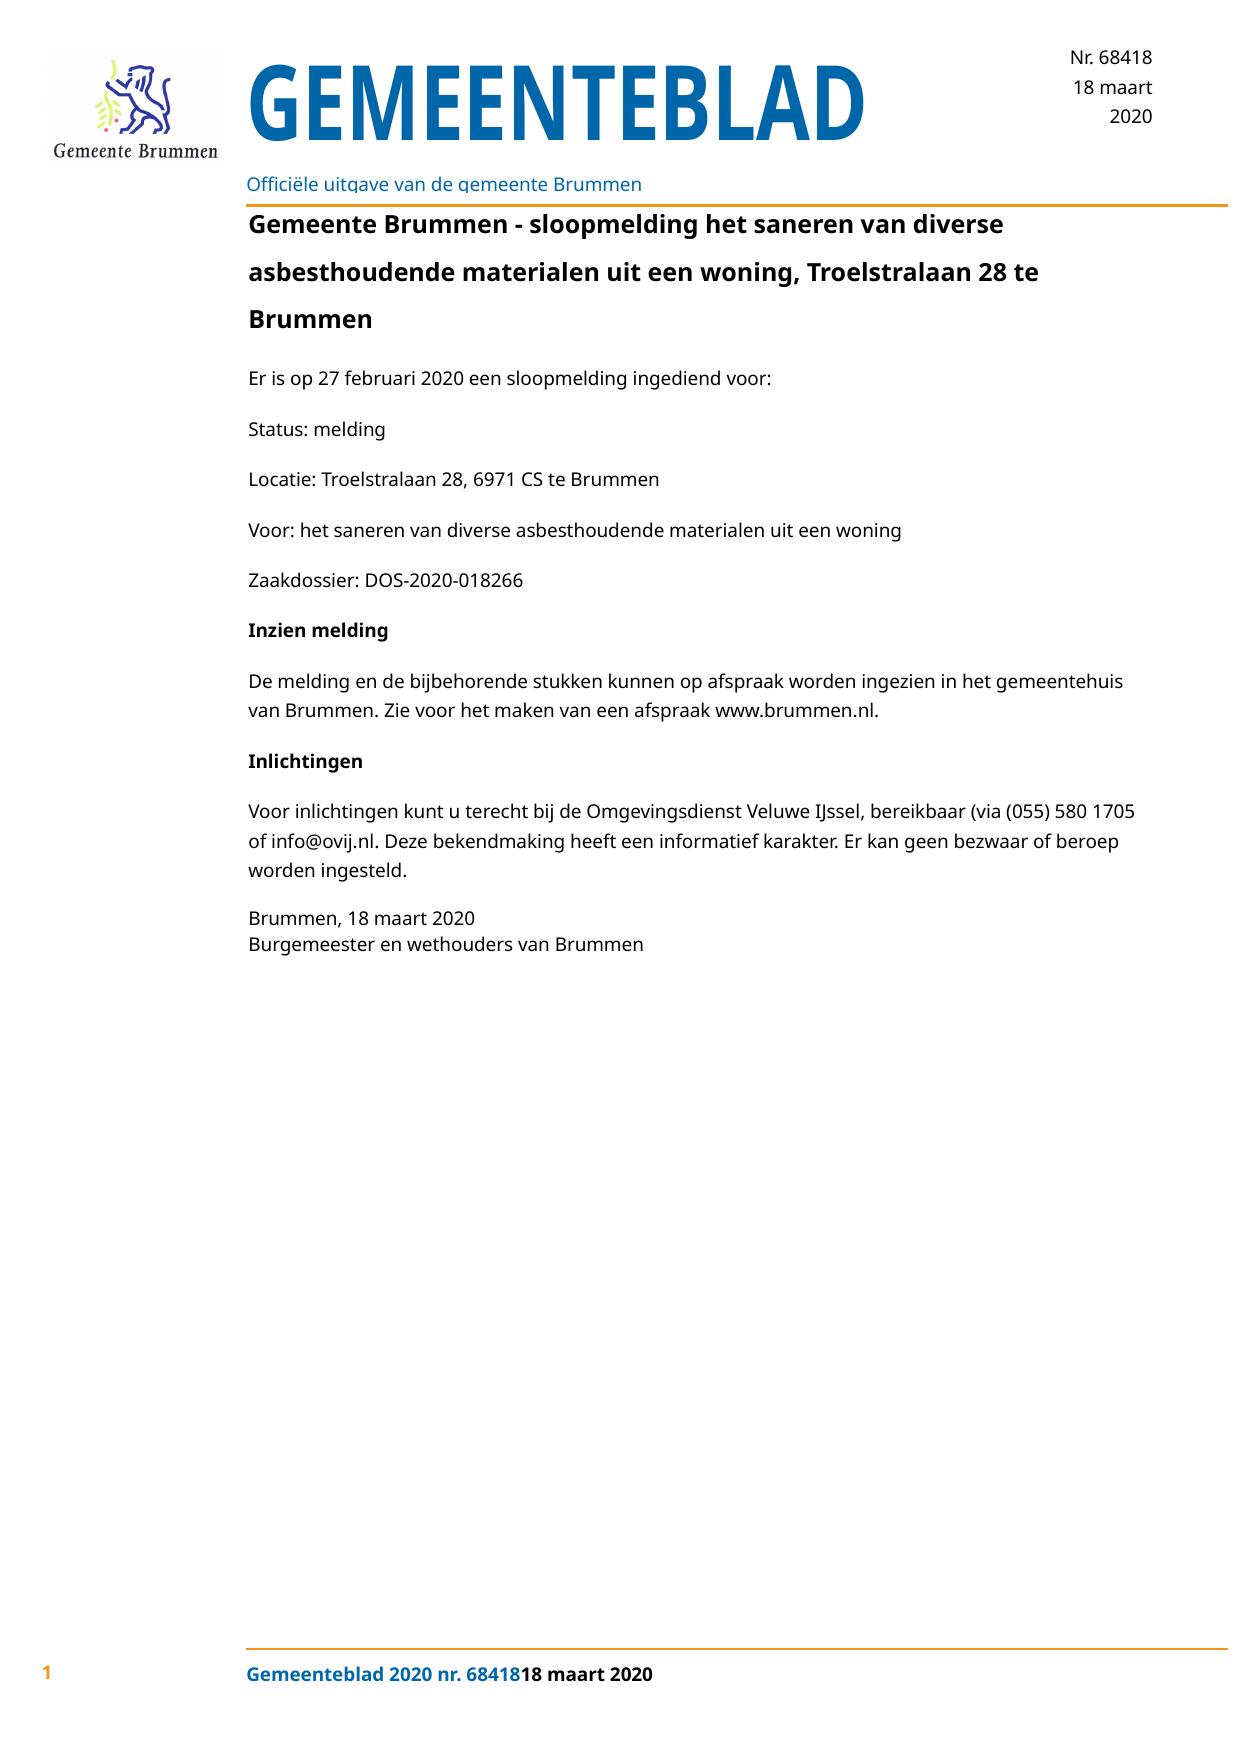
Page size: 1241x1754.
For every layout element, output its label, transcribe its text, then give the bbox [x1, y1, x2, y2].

text Burgemeester en wethouders van Brummen [248, 931, 1152, 957]
text Zaakdossier: DOS-2020-018266 [248, 567, 1152, 593]
text Voor: het saneren van diverse asbesthoudende materialen uit een woning [248, 517, 1152, 542]
text Voor inlichtingen kunt u terecht bij de Omgevingsdienst Veluwe IJssel, bereikbaar (via (055) 580 1705 of info@ovij.nl. Deze bekendmaking heeft een informatief karakter. Er kan geen bezwaar of beroep worden ingesteld. [248, 798, 1152, 883]
text Locatie: Troelstralaan 28, 6971 CS te Brummen [248, 466, 1152, 492]
text Inlichtingen [248, 748, 1152, 774]
text De melding en de bijbehorende stukken kunnen op afspraak worden ingezien in het gemeentehuis van Brummen. Zie voor het maken van een afspraak www.brummen.nl. [248, 668, 1152, 723]
text Inzien melding [248, 618, 1152, 643]
text Gemeente Brummen - sloopmelding het saneren van diverse asbesthoudende materialen uit een woning, Troelstralaan 28 te Brummen [248, 207, 1152, 336]
text Status: melding [248, 416, 1152, 442]
text Er is op 27 februari 2020 een sloopmelding ingediend voor: [248, 366, 1152, 391]
picture [41, 47, 231, 172]
text Brummen, 18 maart 2020 [248, 905, 1152, 931]
